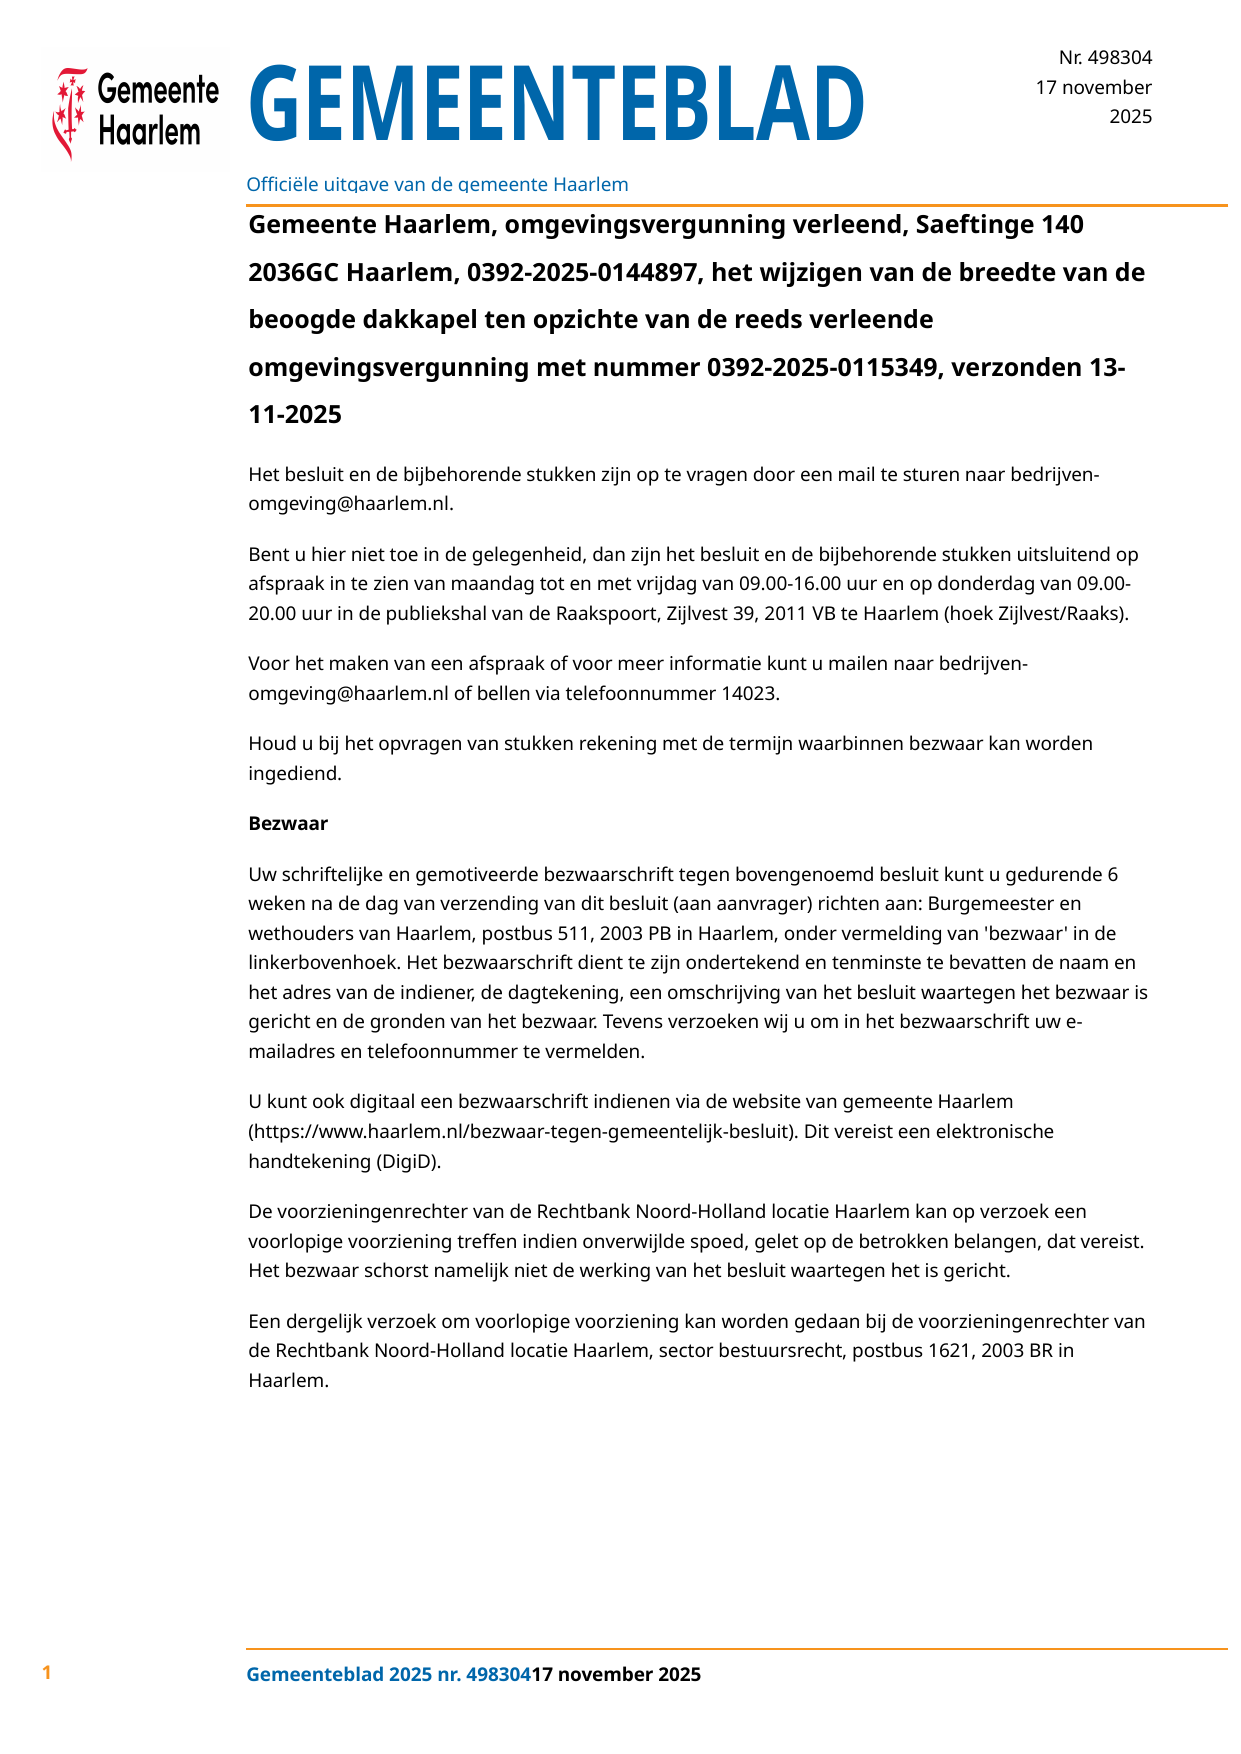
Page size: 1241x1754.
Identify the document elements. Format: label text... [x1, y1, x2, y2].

text Voor het maken van een afspraak of voor meer informatie kunt u mailen naar bedrijven-omgeving@haarlem.nl of bellen via telefoonnummer 14023. [248, 650, 1152, 706]
picture [41, 47, 231, 172]
text U kunt ook digitaal een bezwaarschrift indienen via de website van gemeente Haarlem (https://www.haarlem.nl/bezwaar-tegen-gemeentelijk-besluit). Dit vereist een elektronische handtekening (DigiD). [248, 1089, 1152, 1173]
text Bezwaar [248, 810, 1152, 836]
text Het besluit en de bijbehorende stukken zijn op te vragen door een mail te sturen naar bedrijven-omgeving@haarlem.nl. [248, 461, 1152, 516]
text De voorzieningenrechter van de Rechtbank Noord-Holland locatie Haarlem kan op verzoek een voorlopige voorziening treffen indien onverwijlde spoed, gelet op de betrokken belangen, dat vereist. Het bezwaar schorst namelijk niet de werking van het besluit waartegen het is gericht. [248, 1198, 1152, 1283]
text Een dergelijk verzoek om voorlopige voorziening kan worden gedaan bij de voorzieningenrechter van de Rechtbank Noord-Holland locatie Haarlem, sector bestuursrecht, postbus 1621, 2003 BR in Haarlem. [248, 1308, 1152, 1393]
text Uw schriftelijke en gemotiveerde bezwaarschrift tegen bovengenoemd besluit kunt u gedurende 6 weken na de dag van verzending van dit besluit (aan aanvrager) richten aan: Burgemeester en wethouders van Haarlem, postbus 511, 2003 PB in Haarlem, onder vermelding van 'bezwaar' in de linkerbovenhoek. Het bezwaarschrift dient te zijn ondertekend en tenminste te bevatten de naam en het adres van de indiener, de dagtekening, een omschrijving van het besluit waartegen het bezwaar is gericht en de gronden van het bezwaar. Tevens verzoeken wij u om in het bezwaarschrift uw e-mailadres en telefoonnummer te vermelden. [248, 861, 1152, 1064]
text Gemeente Haarlem, omgevingsvergunning verleend, Saeftinge 140 2036GC Haarlem, 0392-2025-0144897, het wijzigen van de breedte van de beoogde dakkapel ten opzichte van de reeds verleende omgevingsvergunning met nummer 0392-2025-0115349, verzonden 13-11-2025 [248, 207, 1152, 431]
text Bent u hier niet toe in de gelegenheid, dan zijn het besluit en de bijbehorende stukken uitsluitend op afspraak in te zien van maandag tot en met vrijdag van 09.00-16.00 uur en op donderdag van 09.00-20.00 uur in de publiekshal van de Raakspoort, Zijlvest 39, 2011 VB te Haarlem (hoek Zijlvest/Raaks). [248, 541, 1152, 626]
text Houd u bij het opvragen van stukken rekening met de termijn waarbinnen bezwaar kan worden ingediend. [248, 730, 1152, 786]
